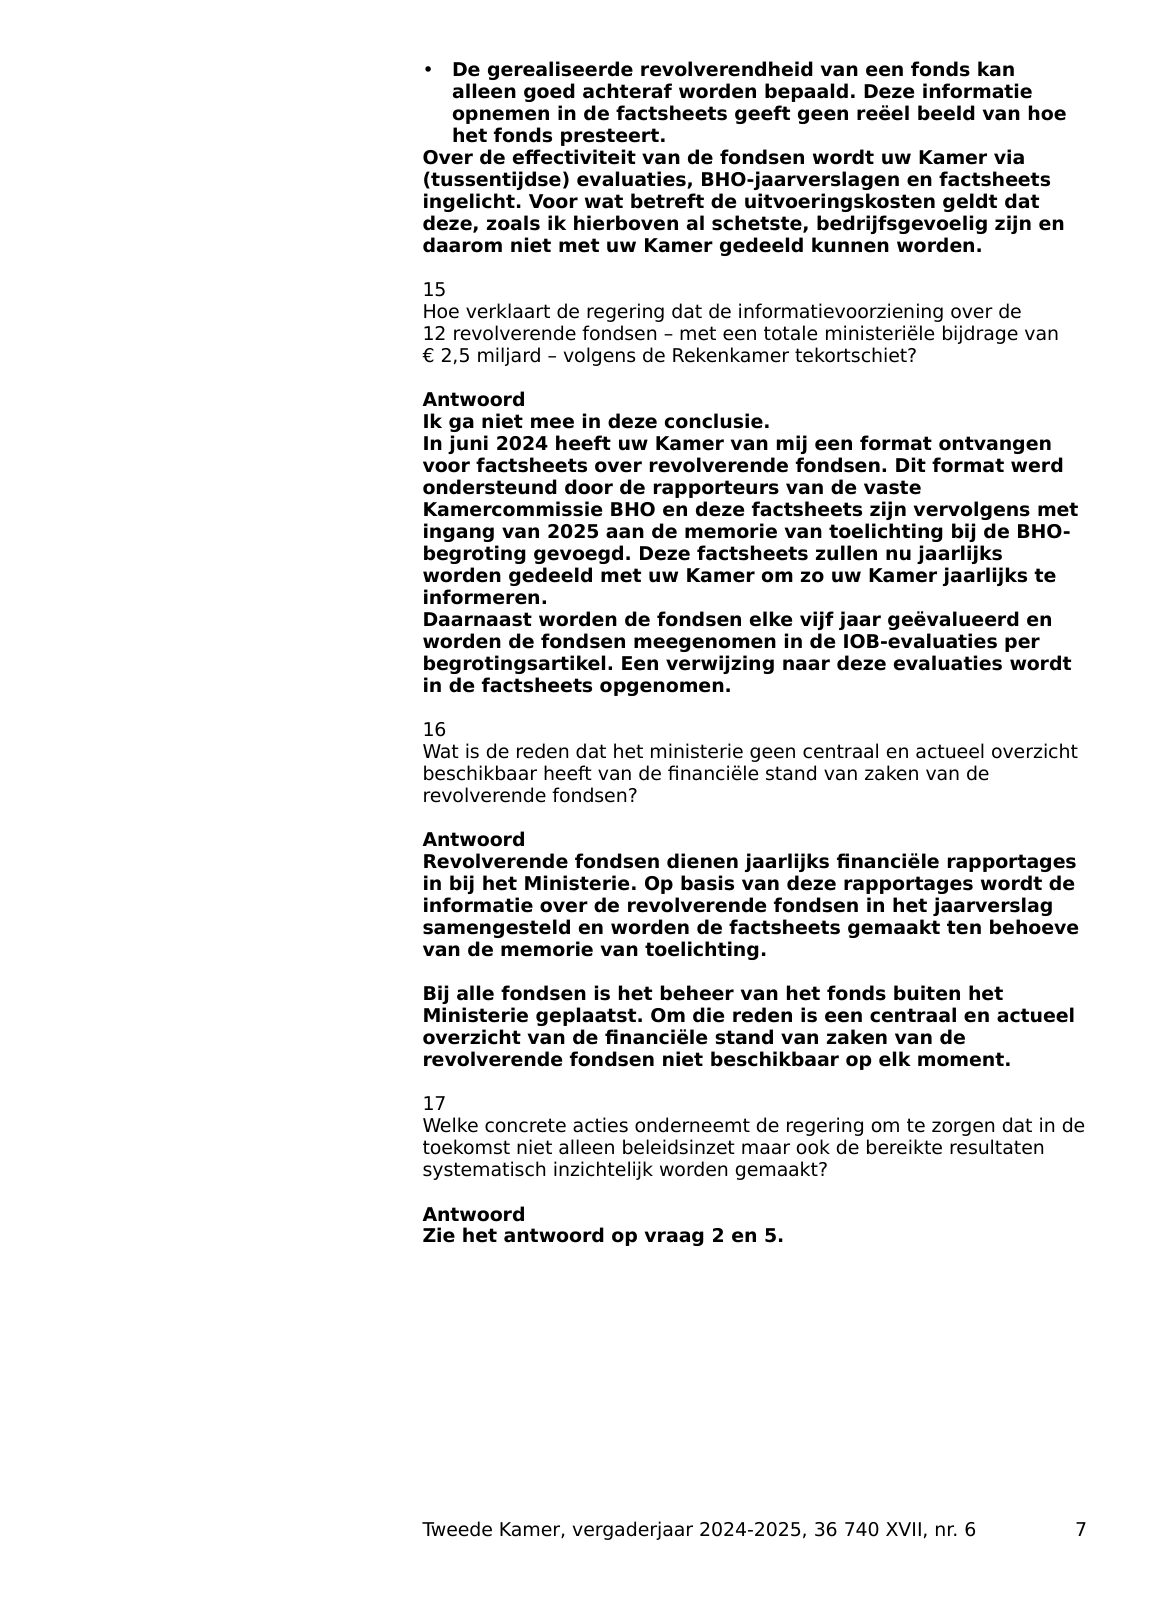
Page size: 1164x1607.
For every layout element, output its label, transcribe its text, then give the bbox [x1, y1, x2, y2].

text Bij alle fondsen is het beheer van het fonds buiten het Ministerie geplaatst. Om die reden is een centraal en actueel overzicht van de financiële stand van zaken van de revolverende fondsen niet beschikbaar op elk moment. [422, 983, 1087, 1071]
text Wat is de reden dat het ministerie geen centraal en actueel overzicht beschikbaar heeft van de financiële stand van zaken van de revolverende fondsen? [422, 741, 1087, 807]
text Over de effectiviteit van de fondsen wordt uw Kamer via (tussentijdse) evaluaties, BHO-jaarverslagen en factsheets ingelicht. Voor wat betreft de uitvoeringskosten geldt dat deze, zoals ik hierboven al schetste, bedrijfsgevoelig zijn en daarom niet met uw Kamer gedeeld kunnen worden. [422, 147, 1087, 257]
text Ik ga niet mee in deze conclusie. [422, 411, 1087, 433]
text Welke concrete acties onderneemt de regering om te zorgen dat in de toekomst niet alleen beleidsinzet maar ook de bereikte resultaten systematisch inzichtelijk worden gemaakt? [422, 1115, 1087, 1181]
text Antwoord [422, 829, 1087, 851]
text • De gerealiseerde revolverendheid van een fonds kan alleen goed achteraf worden bepaald. Deze informatie opnemen in de factsheets geeft geen reëel beeld van hoe het fonds presteert. [422, 59, 1087, 147]
text Hoe verklaart de regering dat de informatievoorziening over de 12 revolverende fondsen – met een totale ministeriële bijdrage van € 2,5 miljard – volgens de Rekenkamer tekortschiet? [422, 301, 1087, 367]
text 17 [422, 1093, 1087, 1115]
text 16 [422, 719, 1087, 741]
text Antwoord [422, 389, 1087, 411]
text In juni 2024 heeft uw Kamer van mij een format ontvangen voor factsheets over revolverende fondsen. Dit format werd ondersteund door de rapporteurs van de vaste Kamercommissie BHO en deze factsheets zijn vervolgens met ingang van 2025 aan de memorie van toelichting bij de BHO-begroting gevoegd. Deze factsheets zullen nu jaarlijks worden gedeeld met uw Kamer om zo uw Kamer jaarlijks te informeren. [422, 433, 1087, 609]
text Antwoord [422, 1203, 1087, 1225]
text Daarnaast worden de fondsen elke vijf jaar geëvalueerd en worden de fondsen meegenomen in de IOB-evaluaties per begrotingsartikel. Een verwijzing naar deze evaluaties wordt in de factsheets opgenomen. [422, 609, 1087, 697]
text 15 [422, 279, 1087, 301]
text Zie het antwoord op vraag 2 en 5. [422, 1225, 1087, 1247]
text Revolverende fondsen dienen jaarlijks financiële rapportages in bij het Ministerie. Op basis van deze rapportages wordt de informatie over de revolverende fondsen in het jaarverslag samengesteld en worden de factsheets gemaakt ten behoeve van de memorie van toelichting. [422, 851, 1087, 961]
